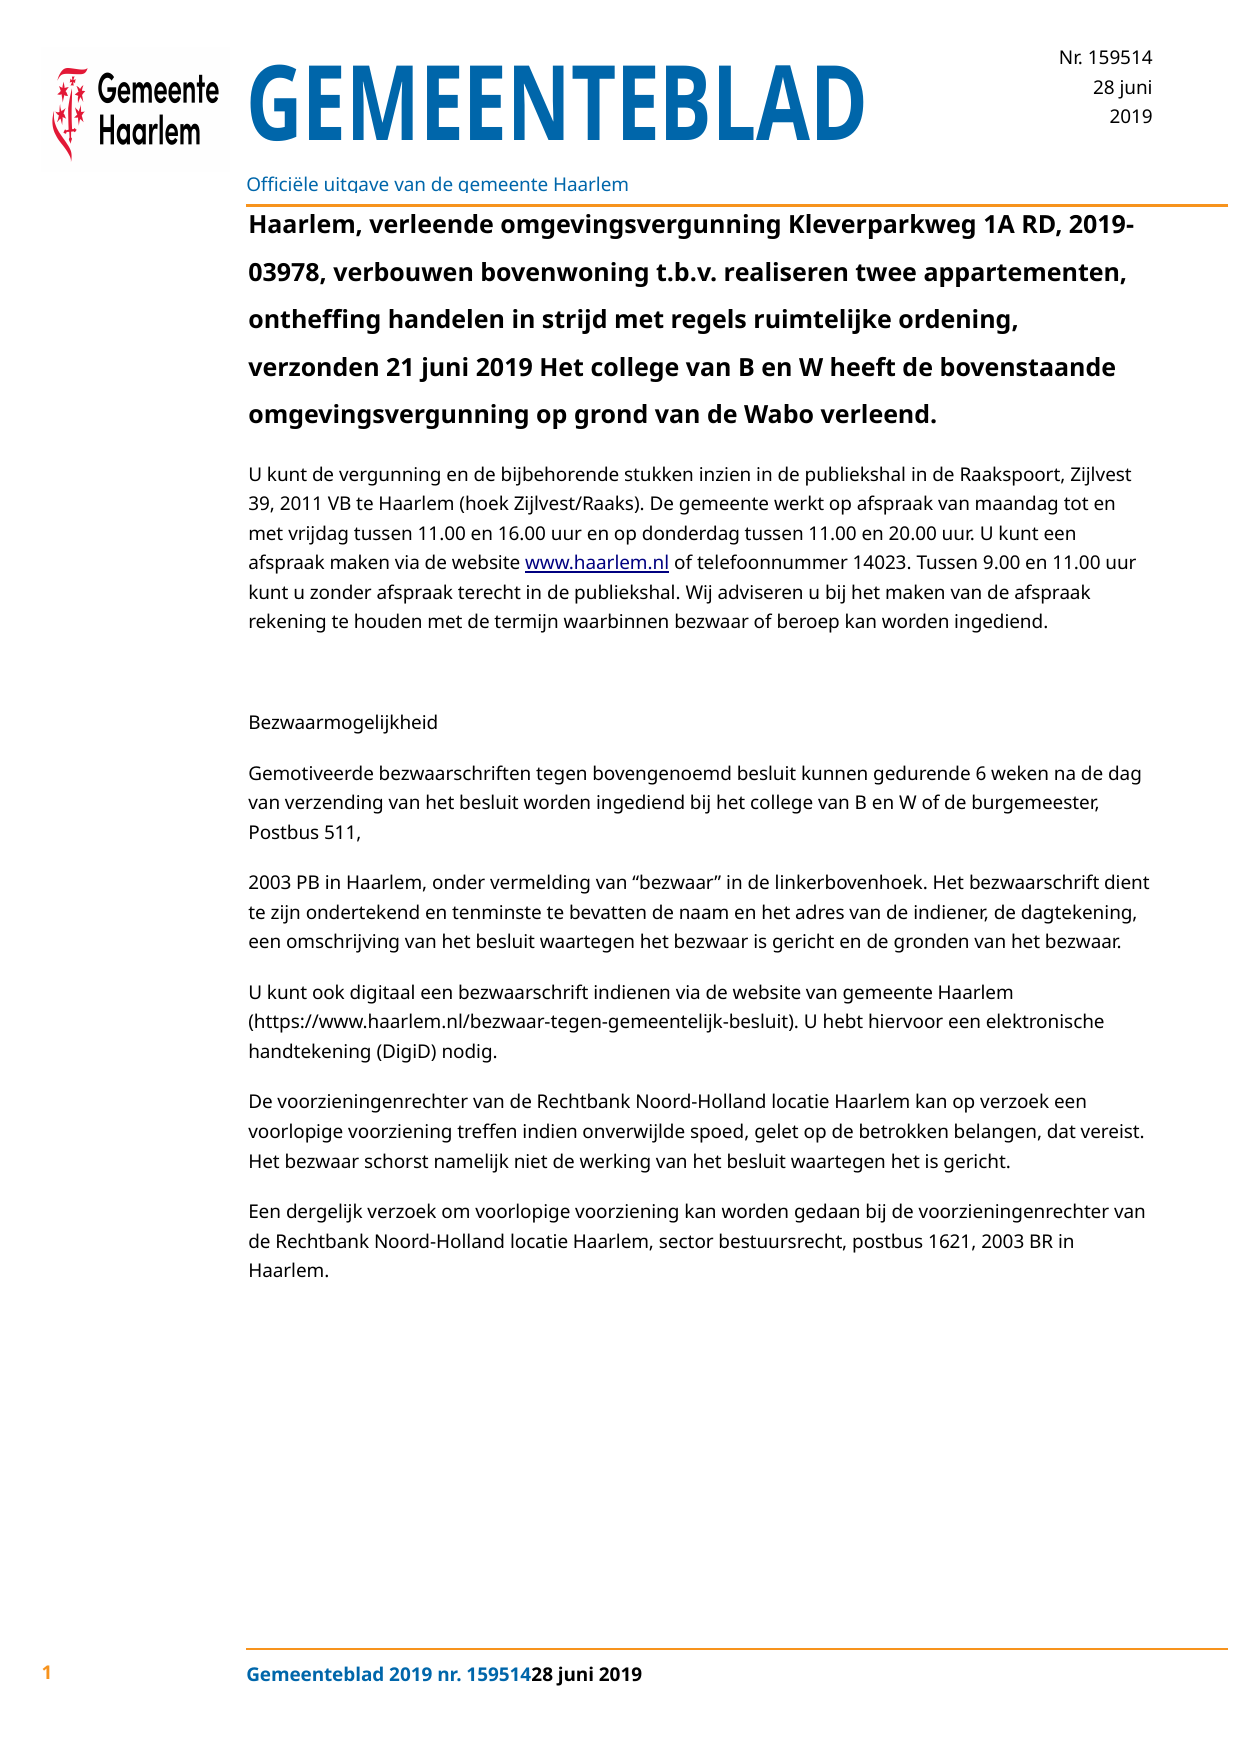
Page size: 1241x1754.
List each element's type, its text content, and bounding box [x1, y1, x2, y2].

text U kunt ook digitaal een bezwaarschrift indienen via de website van gemeente Haarlem (https://www.haarlem.nl/bezwaar-tegen-gemeentelijk-besluit). U hebt hiervoor een elektronische handtekening (DigiD) nodig. [248, 979, 1152, 1064]
text Haarlem, verleende omgevingsvergunning Kleverparkweg 1A RD, 2019-03978, verbouwen bovenwoning t.b.v. realiseren twee appartementen, ontheffing handelen in strijd met regels ruimtelijke ordening, verzonden 21 juni 2019 Het college van B en W heeft de bovenstaande omgevingsvergunning op grond van de Wabo verleend. [248, 207, 1152, 431]
text 2003 PB in Haarlem, onder vermelding van “bezwaar” in de linkerbovenhoek. Het bezwaarschrift dient te zijn ondertekend en tenminste te bevatten de naam en het adres van de indiener, de dagtekening, een omschrijving van het besluit waartegen het bezwaar is gericht en de gronden van het bezwaar. [248, 869, 1152, 954]
text De voorzieningenrechter van de Rechtbank Noord-Holland locatie Haarlem kan op verzoek een voorlopige voorziening treffen indien onverwijlde spoed, gelet op de betrokken belangen, dat vereist. Het bezwaar schorst namelijk niet de werking van het besluit waartegen het is gericht. [248, 1089, 1152, 1173]
picture [41, 47, 231, 172]
text Bezwaarmogelijkheid [248, 709, 1152, 735]
text Gemotiveerde bezwaarschriften tegen bovengenoemd besluit kunnen gedurende 6 weken na de dag van verzending van het besluit worden ingediend bij het college van B en W of de burgemeester, Postbus 511, [248, 760, 1152, 845]
text Een dergelijk verzoek om voorlopige voorziening kan worden gedaan bij de voorzieningenrechter van de Rechtbank Noord-Holland locatie Haarlem, sector bestuursrecht, postbus 1621, 2003 BR in Haarlem. [248, 1198, 1152, 1283]
text U kunt de vergunning en de bijbehorende stukken inzien in de publiekshal in de Raakspoort, Zijlvest 39, 2011 VB te Haarlem (hoek Zijlvest/Raaks). De gemeente werkt op afspraak van maandag tot en met vrijdag tussen 11.00 en 16.00 uur en op donderdag tussen 11.00 en 20.00 uur. U kunt een afspraak maken via de website www.haarlem.nl of telefoonnummer 14023. Tussen 9.00 en 11.00 uur kunt u zonder afspraak terecht in de publiekshal. Wij adviseren u bij het maken van de afspraak rekening te houden met de termijn waarbinnen bezwaar of beroep kan worden ingediend. [248, 461, 1152, 634]
